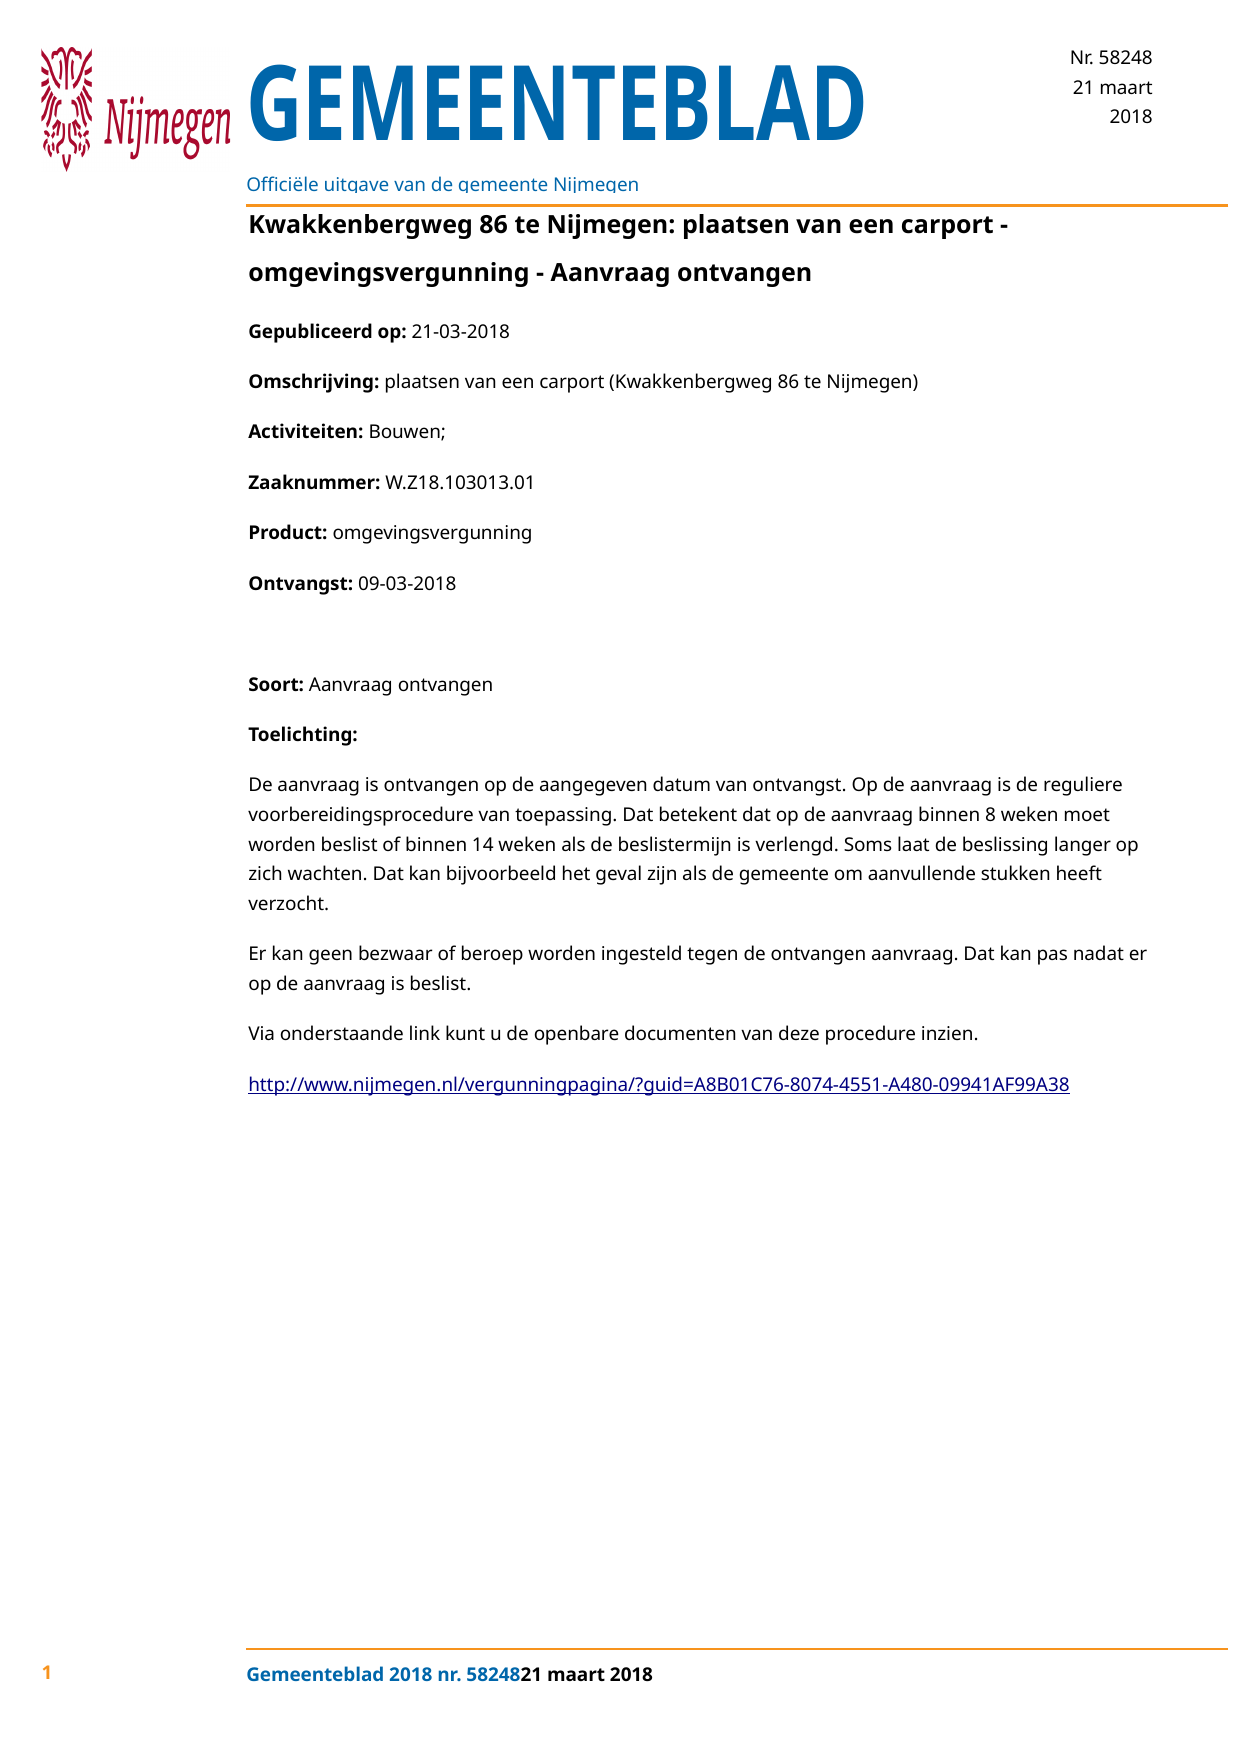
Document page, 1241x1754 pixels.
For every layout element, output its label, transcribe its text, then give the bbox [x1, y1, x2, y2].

text Activiteiten: Bouwen; [248, 419, 1152, 444]
text Product: omgevingsvergunning [248, 519, 1152, 545]
text Soort: Aanvraag ontvangen [248, 671, 1152, 697]
text Via onderstaande link kunt u de openbare documenten van deze procedure inzien. [248, 1020, 1152, 1046]
text De aanvraag is ontvangen op de aangegeven datum van ontvangst. Op de aanvraag is de reguliere voorbereidingsprocedure van toepassing. Dat betekent dat op de aanvraag binnen 8 weken moet worden beslist of binnen 14 weken als de beslistermijn is verlengd. Soms laat de beslissing langer op zich wachten. Dat kan bijvoorbeeld het geval zijn als de gemeente om aanvullende stukken heeft verzocht. [248, 772, 1152, 916]
text Ontvangst: 09-03-2018 [248, 570, 1152, 596]
text Kwakkenbergweg 86 te Nijmegen: plaatsen van een carport - omgevingsvergunning - Aanvraag ontvangen [248, 207, 1152, 288]
text Omschrijving: plaatsen van een carport (Kwakkenbergweg 86 te Nijmegen) [248, 368, 1152, 394]
text Zaaknummer: W.Z18.103013.01 [248, 469, 1152, 495]
text Er kan geen bezwaar of beroep worden ingesteld tegen de ontvangen aanvraag. Dat kan pas nadat er op de aanvraag is beslist. [248, 940, 1152, 996]
text Gepubliceerd op: 21-03-2018 [248, 318, 1152, 344]
picture [41, 47, 231, 172]
text http://www.nijmegen.nl/vergunningpagina/?guid=A8B01C76-8074-4551-A480-09941AF99A38 [248, 1071, 1152, 1097]
text Toelichting: [248, 721, 1152, 747]
